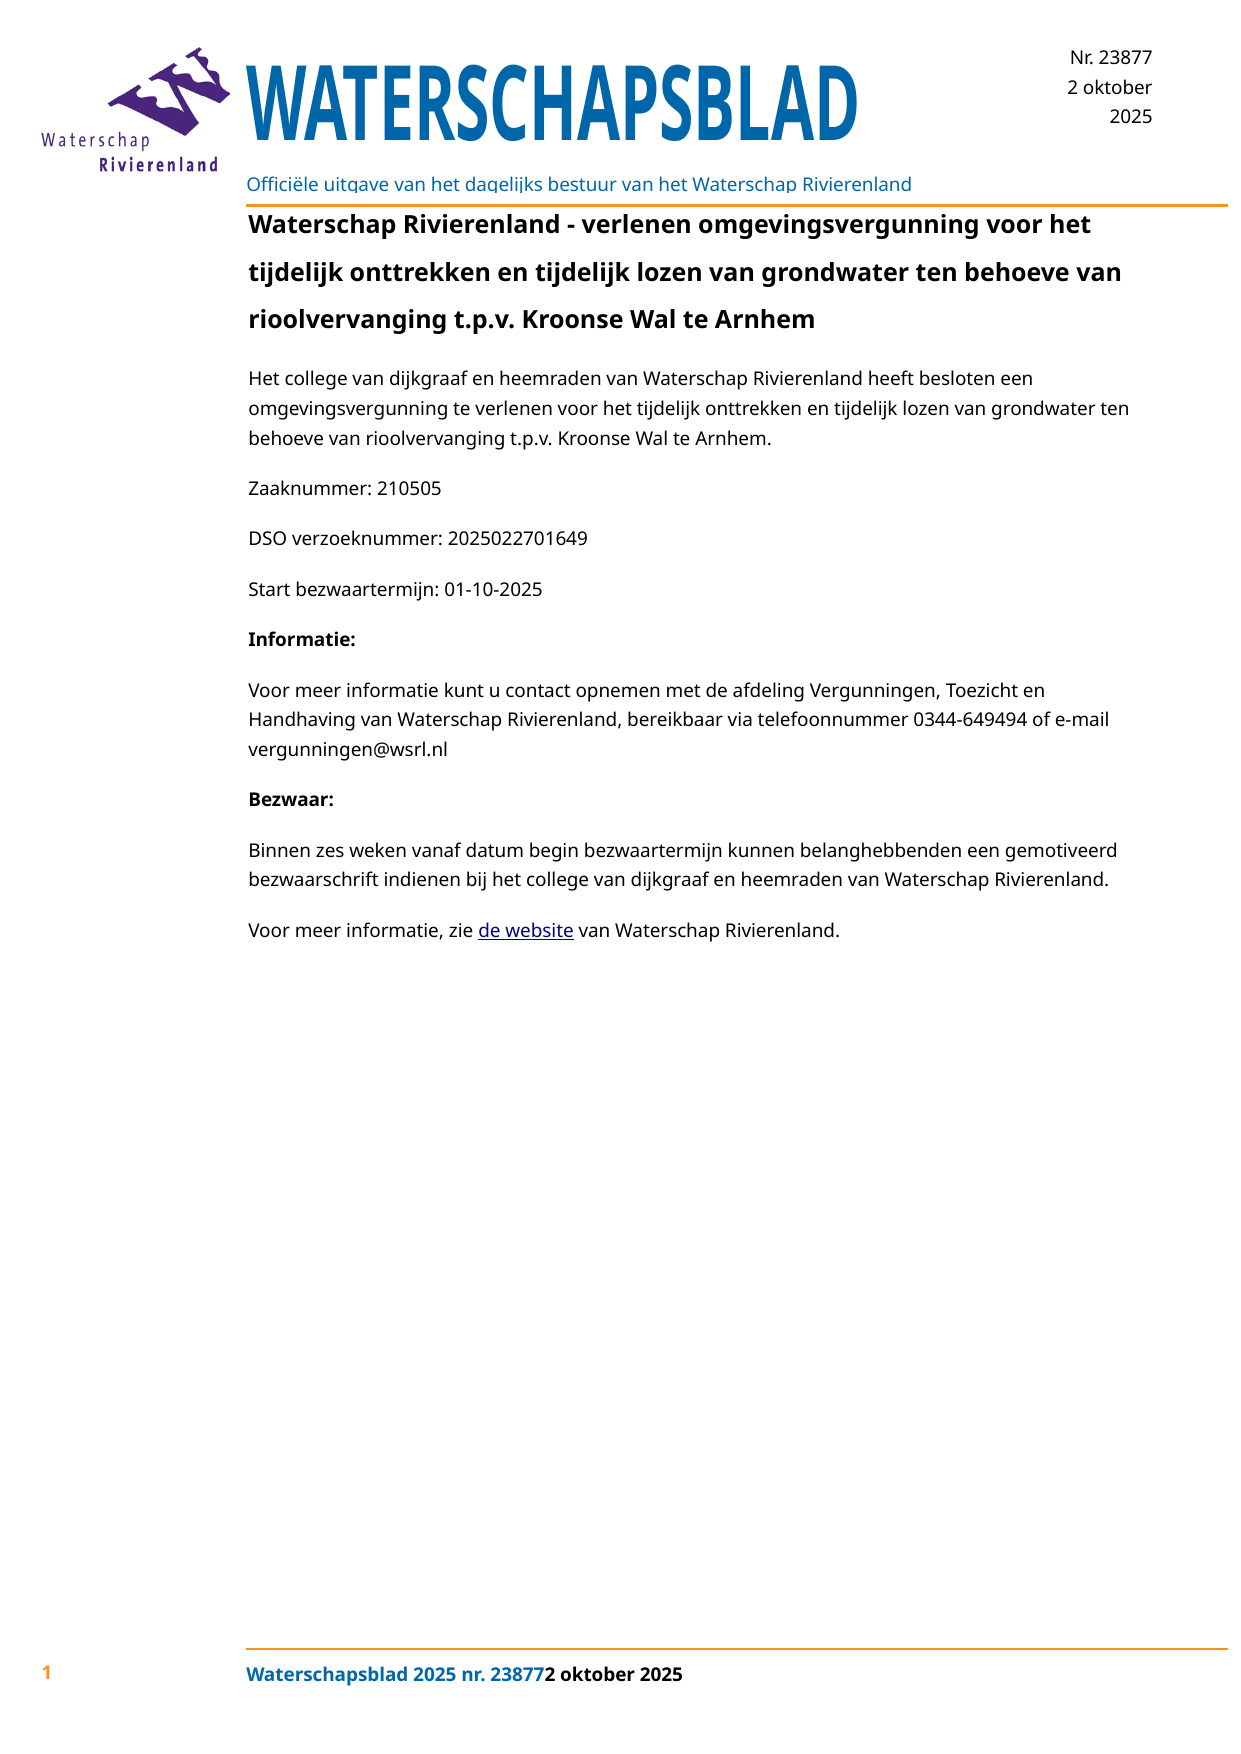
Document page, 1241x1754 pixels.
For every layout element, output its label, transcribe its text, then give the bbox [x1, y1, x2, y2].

text Waterschap Rivierenland - verlenen omgevingsvergunning voor het tijdelijk onttrekken en tijdelijk lozen van grondwater ten behoeve van rioolvervanging t.p.v. Kroonse Wal te Arnhem [248, 207, 1152, 336]
text Zaaknummer: 210505 [248, 475, 1152, 501]
text Informatie: [248, 626, 1152, 652]
picture [41, 47, 231, 172]
text Start bezwaartermijn: 01-10-2025 [248, 576, 1152, 602]
text Voor meer informatie, zie de website van Waterschap Rivierenland. [248, 917, 1152, 942]
text DSO verzoeknummer: 2025022701649 [248, 526, 1152, 551]
text Binnen zes weken vanaf datum begin bezwaartermijn kunnen belanghebbenden een gemotiveerd bezwaarschrift indienen bij het college van dijkgraaf en heemraden van Waterschap Rivierenland. [248, 837, 1152, 892]
text Voor meer informatie kunt u contact opnemen met de afdeling Vergunningen, Toezicht en Handhaving van Waterschap Rivierenland, bereikbaar via telefoonnummer 0344-649494 of e-mail vergunningen@wsrl.nl [248, 677, 1152, 762]
text Het college van dijkgraaf en heemraden van Waterschap Rivierenland heeft besloten een omgevingsvergunning te verlenen voor het tijdelijk onttrekken en tijdelijk lozen van grondwater ten behoeve van rioolvervanging t.p.v. Kroonse Wal te Arnhem. [248, 366, 1152, 450]
text Bezwaar: [248, 786, 1152, 812]
